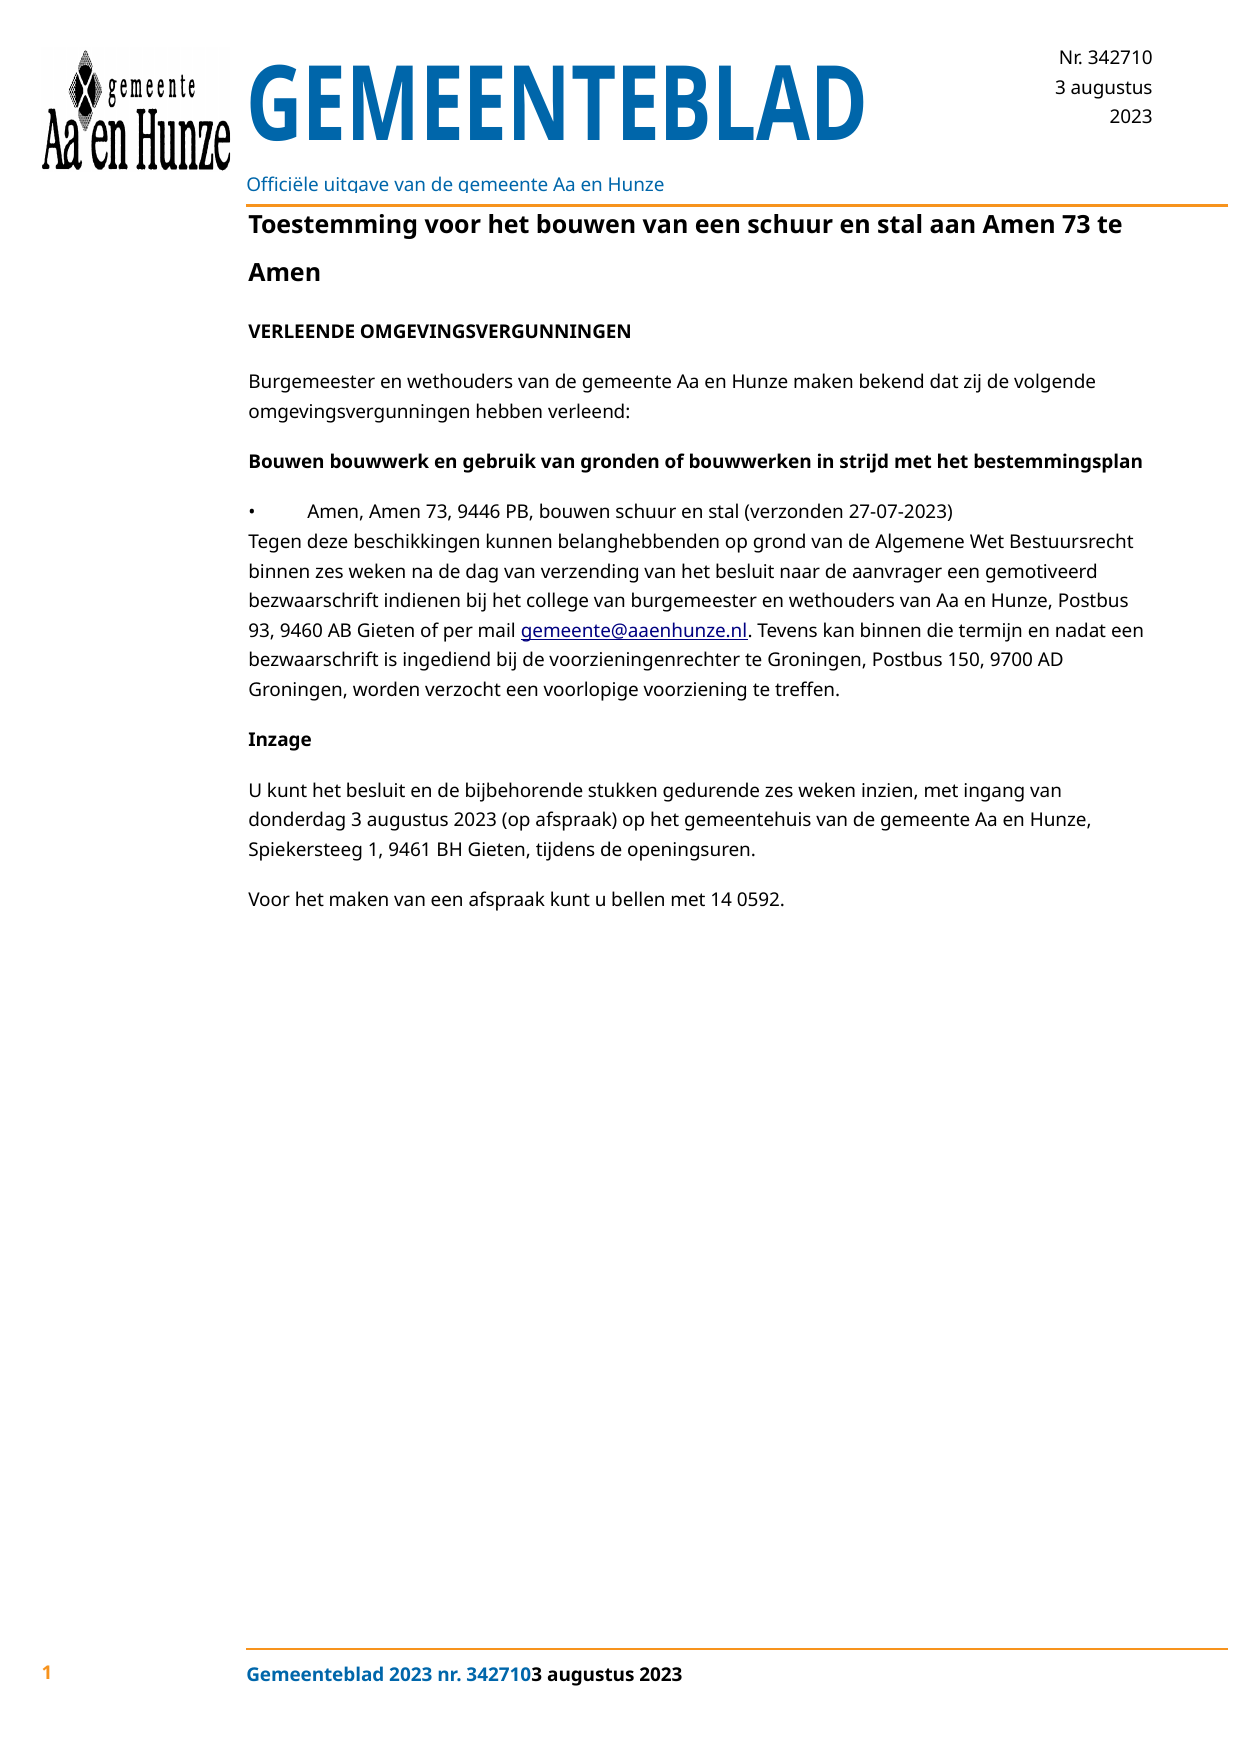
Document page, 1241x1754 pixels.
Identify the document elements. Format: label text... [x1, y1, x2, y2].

text Voor het maken van een afspraak kunt u bellen met 14 0592. [248, 887, 1152, 912]
text U kunt het besluit en de bijbehorende stukken gedurende zes weken inzien, met ingang van donderdag 3 augustus 2023 (op afspraak) op het gemeentehuis van de gemeente Aa en Hunze, Spiekersteeg 1, 9461 BH Gieten, tijdens de openingsuren. [248, 777, 1152, 862]
text Tegen deze beschikkingen kunnen belanghebbenden op grond van de Algemene Wet Bestuursrecht binnen zes weken na de dag van verzending van het besluit naar de aanvrager een gemotiveerd bezwaarschrift indienen bij het college van burgemeester en wethouders van Aa en Hunze, Postbus 93, 9460 AB Gieten of per mail gemeente@aaenhunze.nl. Tevens kan binnen die termijn en nadat een bezwaarschrift is ingediend bij de voorzieningenrechter te Groningen, Postbus 150, 9700 AD Groningen, worden verzocht een voorlopige voorziening te treffen. [248, 528, 1152, 702]
list Amen, Amen 73, 9446 PB, bouwen schuur en stal (verzonden 27-07-2023) [248, 499, 1152, 524]
text Bouwen bouwwerk en gebruik van gronden of bouwwerken in strijd met het bestemmingsplan [248, 448, 1152, 474]
text Toestemming voor het bouwen van een schuur en stal aan Amen 73 te Amen [248, 207, 1152, 288]
picture [41, 47, 231, 172]
text Burgemeester en wethouders van de gemeente Aa en Hunze maken bekend dat zij de volgende omgevingsvergunningen hebben verleend: [248, 368, 1152, 424]
text VERLEENDE OMGEVINGSVERGUNNINGEN [248, 318, 1152, 344]
text Inzage [248, 727, 1152, 752]
